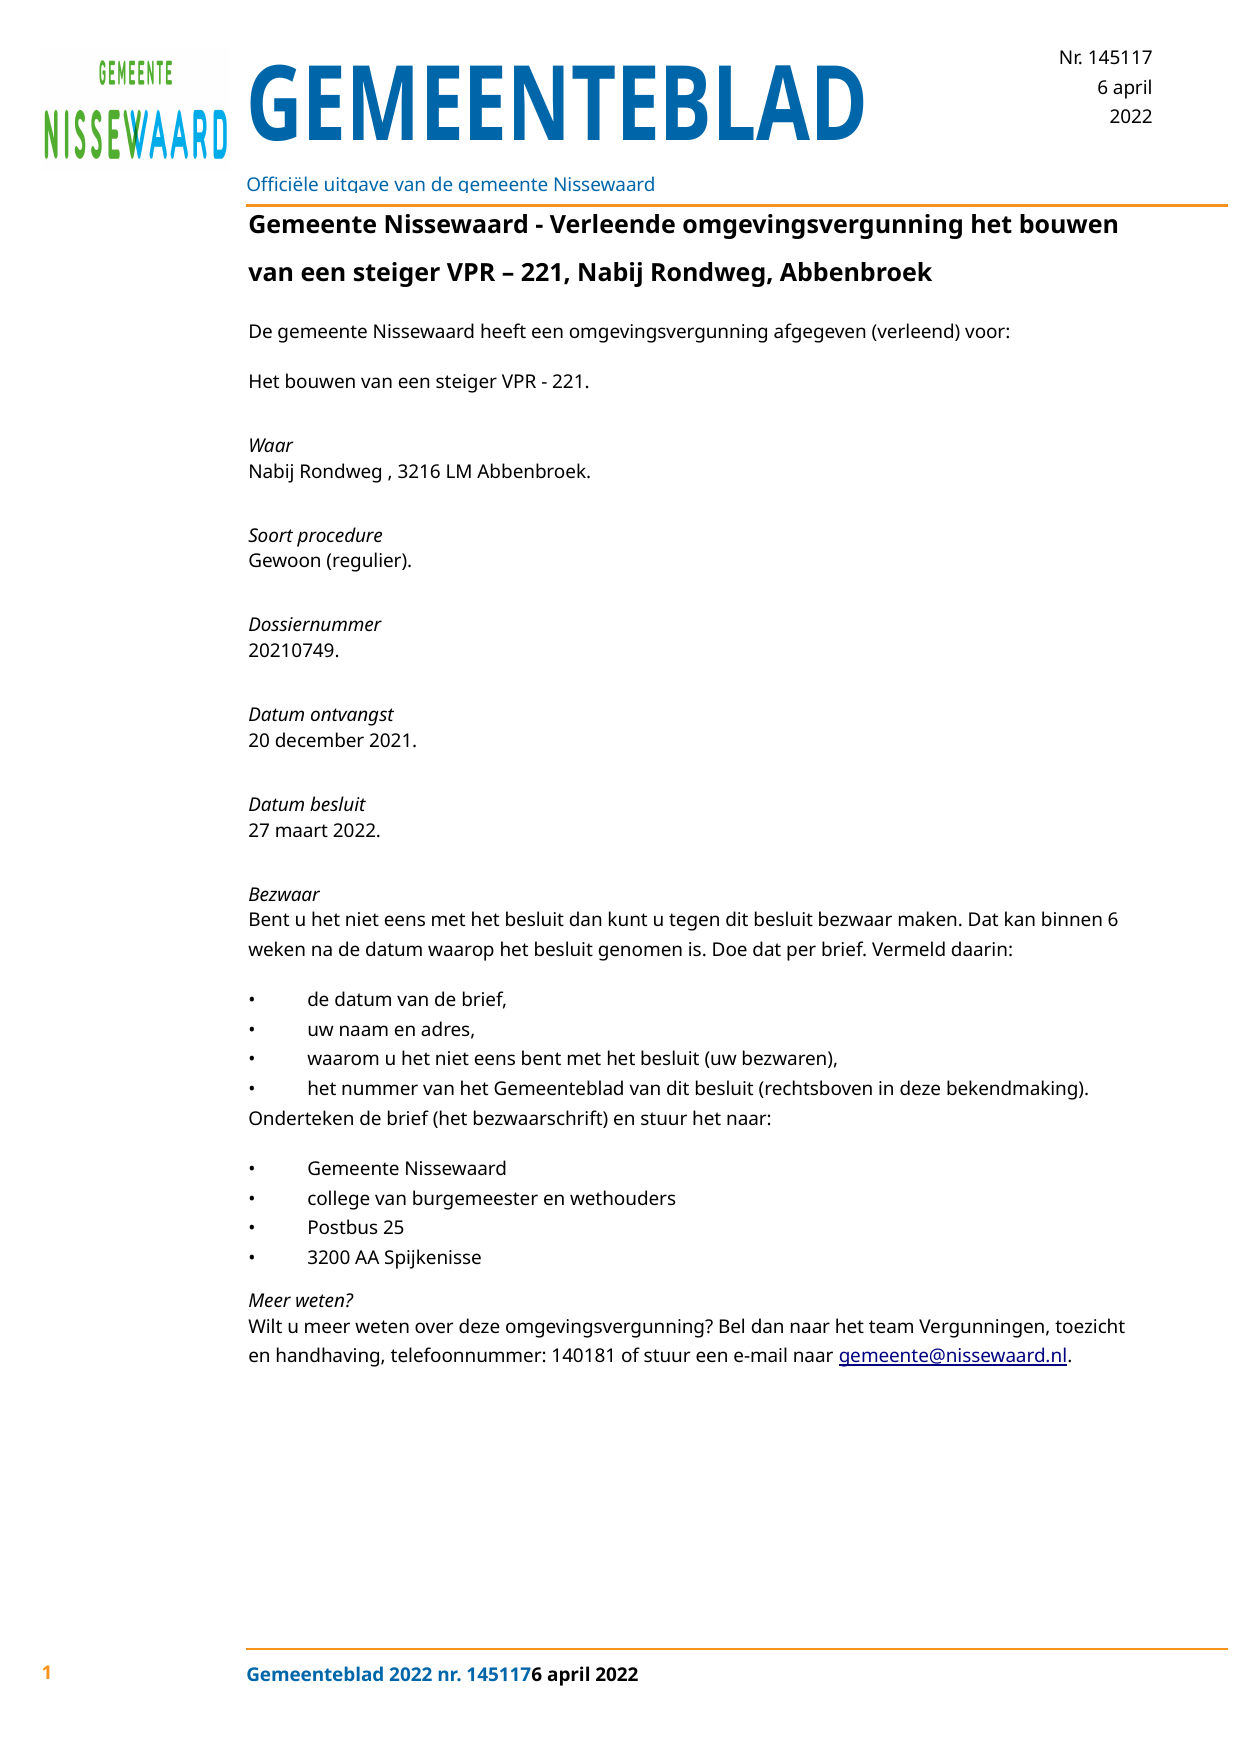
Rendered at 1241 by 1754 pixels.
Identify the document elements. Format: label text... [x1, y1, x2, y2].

text Dossiernummer [248, 612, 1152, 637]
text Waar [248, 432, 1152, 458]
text Gewoon (regulier). [248, 548, 1152, 573]
list Gemeente Nissewaard [248, 1155, 1152, 1181]
text Gemeente Nissewaard - Verleende omgevingsvergunning het bouwen van een steiger VPR – 221, Nabij Rondweg, Abbenbroek [248, 207, 1152, 288]
text 20210749. [248, 637, 1152, 663]
text Bezwaar [248, 881, 1152, 906]
list Postbus 25 [248, 1214, 1152, 1240]
text Soort procedure [248, 522, 1152, 548]
text Bent u het niet eens met het besluit dan kunt u tegen dit besluit bezwaar maken. Dat kan binnen 6 weken na de datum waarop het besluit genomen is. Doe dat per brief. Vermeld daarin: [248, 906, 1152, 962]
list college van burgemeester en wethouders [248, 1185, 1152, 1211]
text 27 maart 2022. [248, 817, 1152, 842]
text Wilt u meer weten over deze omgevingsvergunning? Bel dan naar het team Vergunningen, toezicht en handhaving, telefoonnummer: 140181 of stuur een e-mail naar gemeente@nissewaard.nl. [248, 1313, 1152, 1368]
list het nummer van het Gemeenteblad van dit besluit (rechtsboven in deze bekendmaking). [248, 1075, 1152, 1101]
text Het bouwen van een steiger VPR - 221. [248, 368, 1152, 394]
list 3200 AA Spijkenisse [248, 1244, 1152, 1270]
text De gemeente Nissewaard heeft een omgevingsvergunning afgegeven (verleend) voor: [248, 318, 1152, 344]
list uw naam en adres, [248, 1016, 1152, 1042]
list waarom u het niet eens bent met het besluit (uw bezwaren), [248, 1046, 1152, 1071]
text 20 december 2021. [248, 727, 1152, 753]
picture [41, 47, 231, 172]
text Meer weten? [248, 1287, 1152, 1313]
text Datum besluit [248, 791, 1152, 817]
text Datum ontvangst [248, 701, 1152, 727]
list de datum van de brief, [248, 986, 1152, 1012]
text Onderteken de brief (het bezwaarschrift) en stuur het naar: [248, 1105, 1152, 1131]
text Nabij Rondweg , 3216 LM Abbenbroek. [248, 458, 1152, 484]
